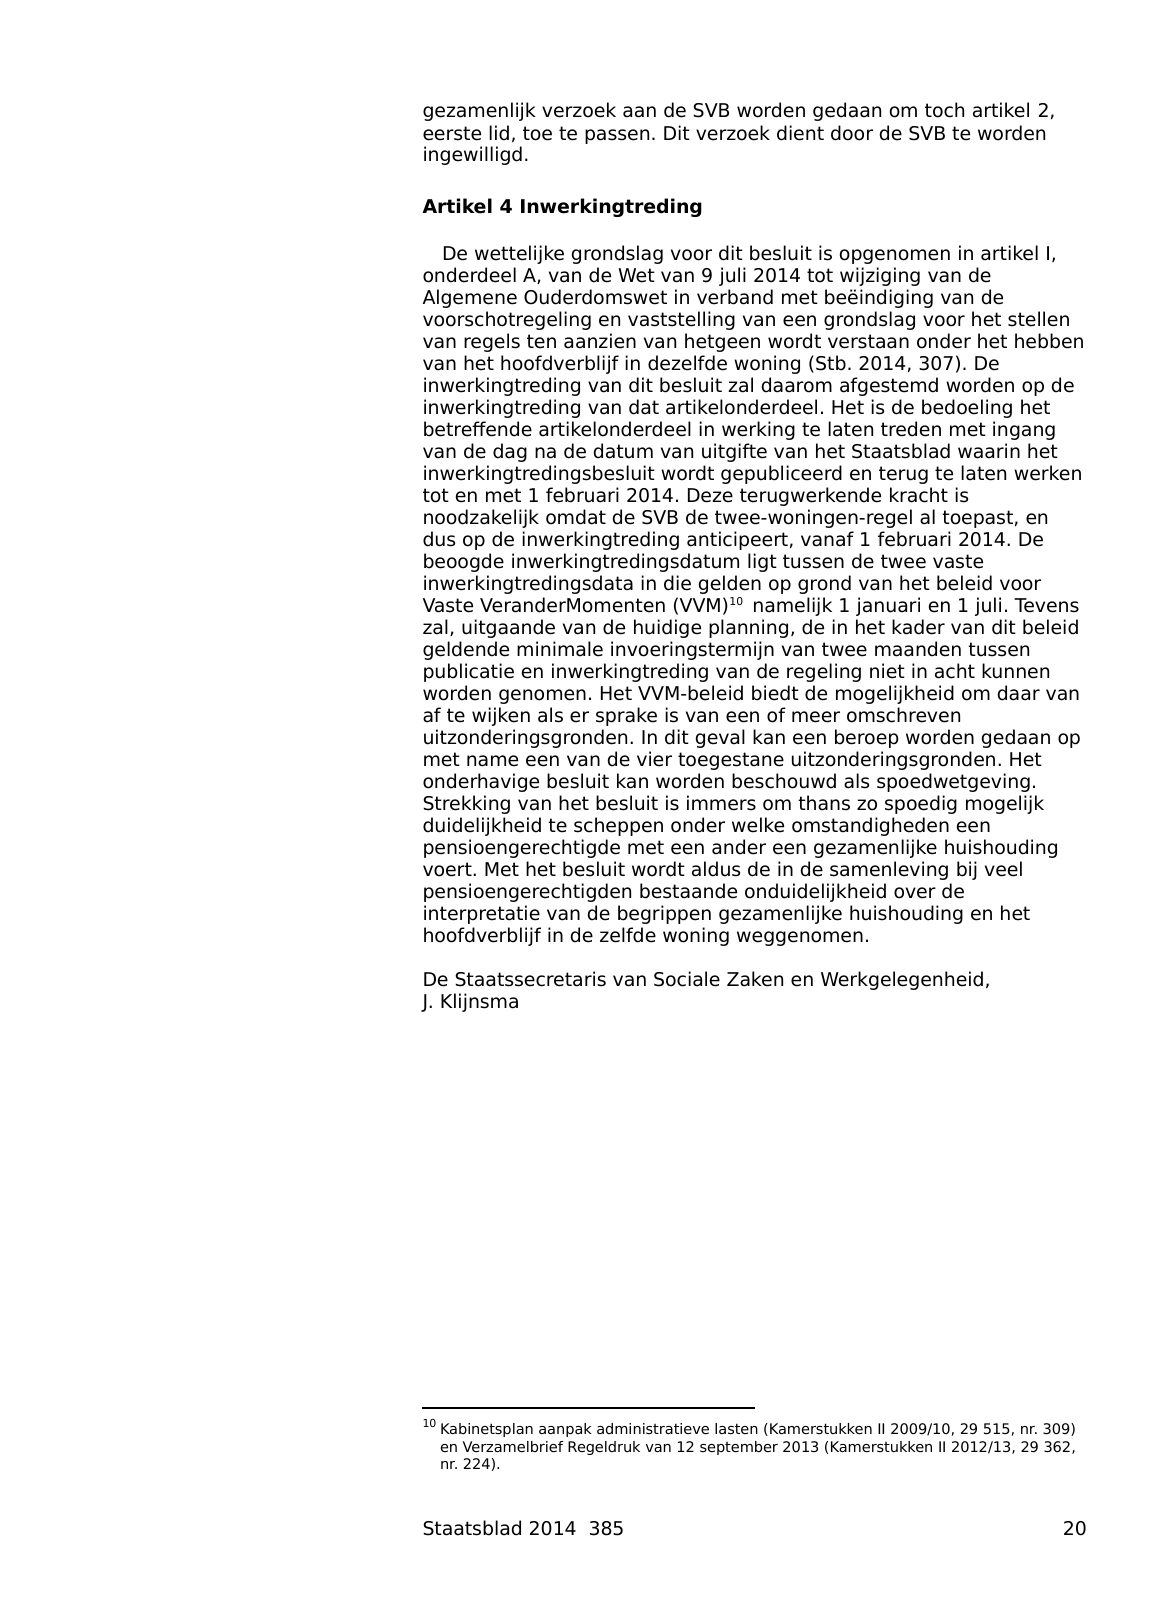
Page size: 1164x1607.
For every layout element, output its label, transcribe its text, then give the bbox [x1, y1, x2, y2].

text De wettelijke grondslag voor dit besluit is opgenomen in artikel I, onderdeel A, van de Wet van 9 juli 2014 tot wijziging van de Algemene Ouderdomswet in verband met beëindiging van de voorschotregeling en vaststelling van een grondslag voor het stellen van regels ten aanzien van hetgeen wordt verstaan onder het hebben van het hoofdverblijf in dezelfde woning (Stb. 2014, 307). De inwerkingtreding van dit besluit zal daarom afgestemd worden op de inwerkingtreding van dat artikelonderdeel. Het is de bedoeling het betreffende artikelonderdeel in werking te laten treden met ingang van de dag na de datum van uitgifte van het Staatsblad waarin het inwerkingtredingsbesluit wordt gepubliceerd en terug te laten werken tot en met 1 februari 2014. Deze terugwerkende kracht is noodzakelijk omdat de SVB de twee-woningen-regel al toepast, en dus op de inwerkingtreding anticipeert, vanaf 1 februari 2014. De beoogde inwerkingtredingsdatum ligt tussen de twee vaste inwerkingtredingsdata in die gelden op grond van het beleid voor Vaste VeranderMomenten (VVM) namelijk 1 januari en 1 juli. Tevens zal, uitgaande van de huidige planning, de in het kader van dit beleid geldende minimale invoeringstermijn van twee maanden tussen publicatie en inwerkingtreding van de regeling niet in acht kunnen worden genomen. Het VVM-beleid biedt de mogelijkheid om daar van af te wijken als er sprake is van een of meer omschreven uitzonderingsgronden. In dit geval kan een beroep worden gedaan op met name een van de vier toegestane uitzonderingsgronden. Het onderhavige besluit kan worden beschouwd als spoedwetgeving. Strekking van het besluit is immers om thans zo spoedig mogelijk duidelijkheid te scheppen onder welke omstandigheden een pensioengerechtigde met een ander een gezamenlijke huishouding voert. Met het besluit wordt aldus de in de samenleving bij veel pensioengerechtigden bestaande onduidelijkheid over de interpretatie van de begrippen gezamenlijke huishouding en het hoofdverblijf in de zelfde woning weggenomen. [422, 243, 1087, 947]
text gezamenlijk verzoek aan de SVB worden gedaan om toch artikel 2, eerste lid, toe te passen. Dit verzoek dient door de SVB te worden ingewilligd. [422, 100, 1087, 166]
subtitle Artikel 4 Inwerkingtreding [422, 196, 1087, 218]
text De Staatssecretaris van Sociale Zaken en Werkgelegenheid, J. Klijnsma [422, 969, 1087, 1013]
text Kabinetsplan aanpak administratieve lasten (Kamerstukken II 2009/10, 29 515, nr. 309) en Verzamelbrief Regeldruk van 12 september 2013 (Kamerstukken II 2012/13, 29 362, nr. 224). [422, 1417, 1087, 1473]
